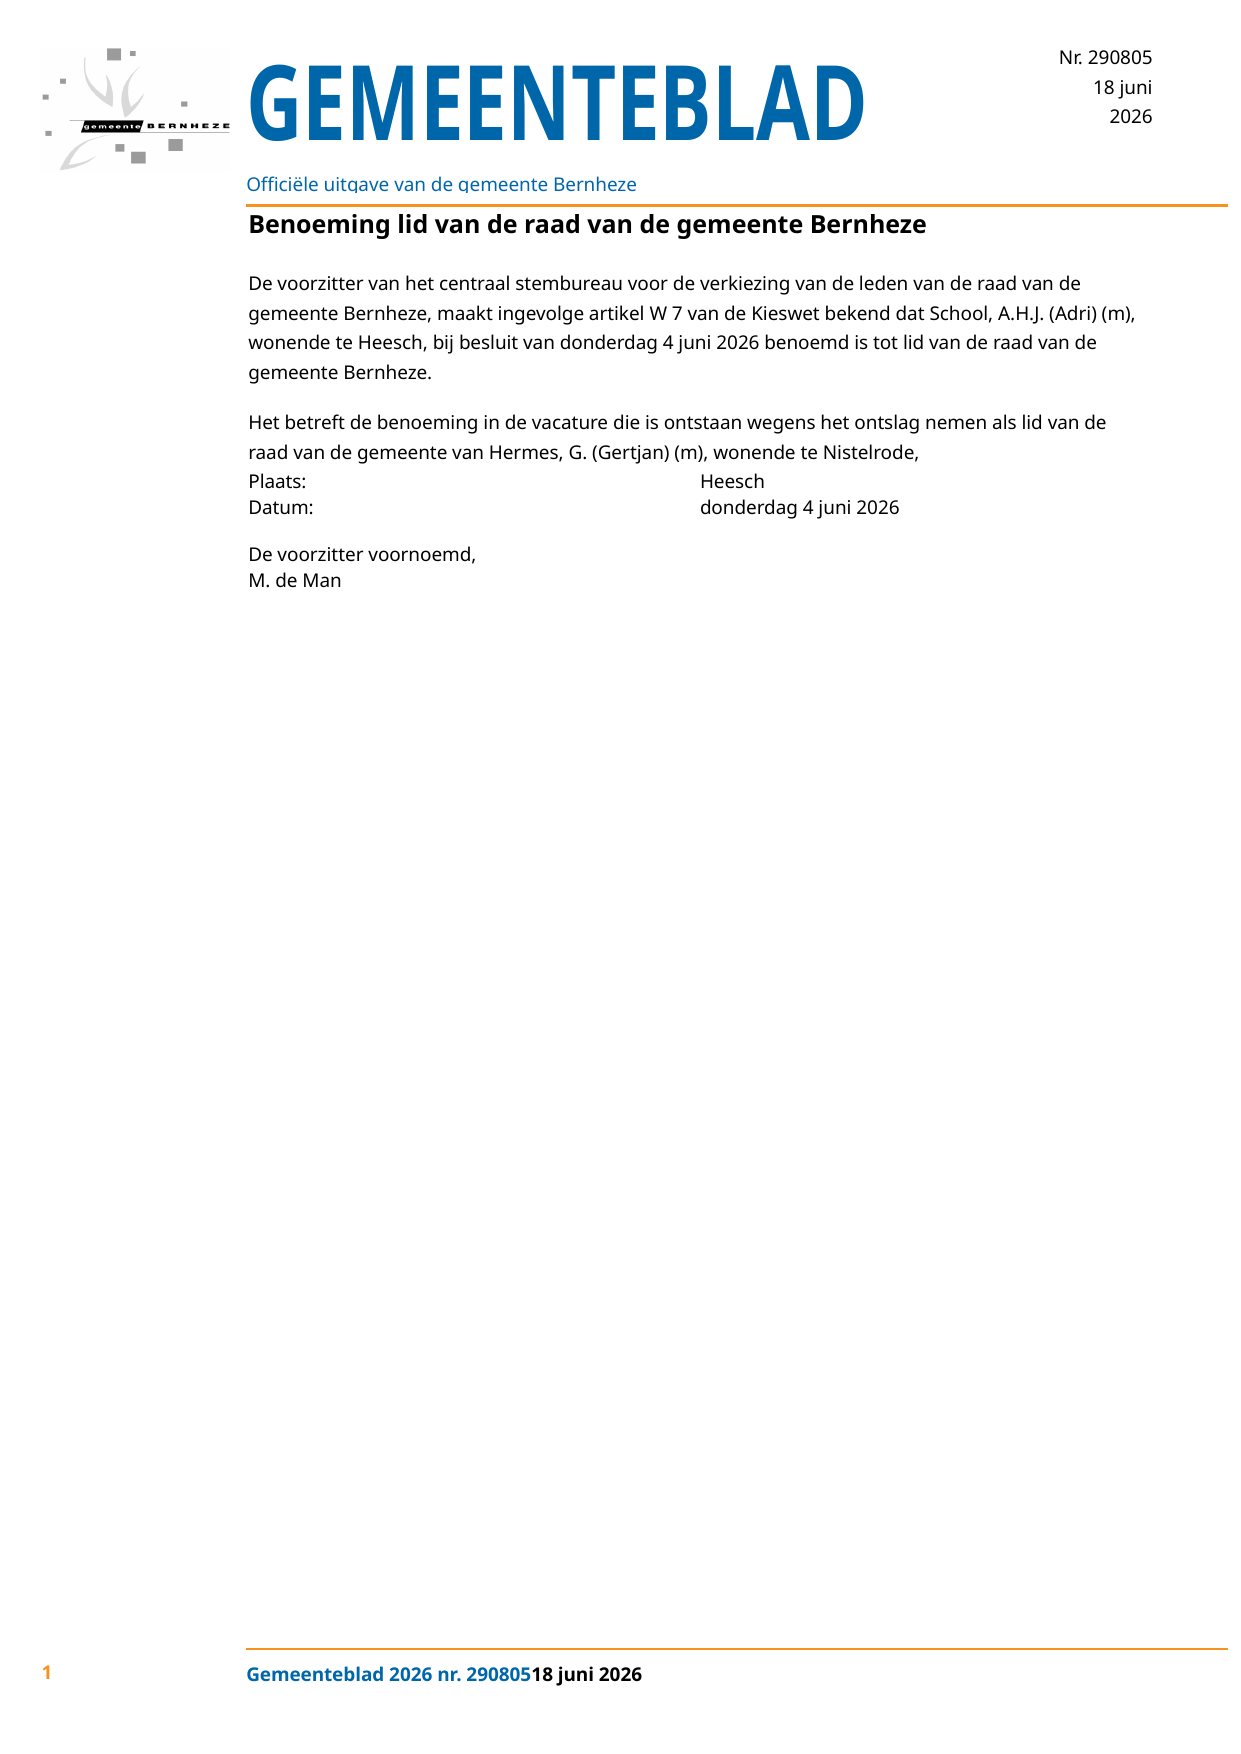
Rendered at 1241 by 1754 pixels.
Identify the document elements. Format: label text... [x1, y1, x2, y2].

text Het betreft de benoeming in de vacature die is ontstaan wegens het ontslag nemen als lid van de raad van de gemeente van Hermes, G. (Gertjan) (m), wonende te Nistelrode, [248, 409, 1152, 465]
text Benoeming lid van de raad van de gemeente Bernheze [248, 207, 1152, 241]
table_cell Datum: [248, 495, 700, 520]
table_header Plaats: [248, 469, 700, 494]
picture [41, 47, 231, 172]
text M. de Man [248, 567, 1152, 593]
table_header Heesch [700, 469, 1152, 494]
table_cell donderdag 4 juni 2026 [700, 495, 1152, 520]
text De voorzitter van het centraal stembureau voor de verkiezing van de leden van de raad van de gemeente Bernheze, maakt ingevolge artikel W 7 van de Kieswet bekend dat School, A.H.J. (Adri) (m), wonende te Heesch, bij besluit van donderdag 4 juni 2026 benoemd is tot lid van de raad van de gemeente Bernheze. [248, 270, 1152, 385]
text De voorzitter voornoemd, [248, 542, 1152, 567]
